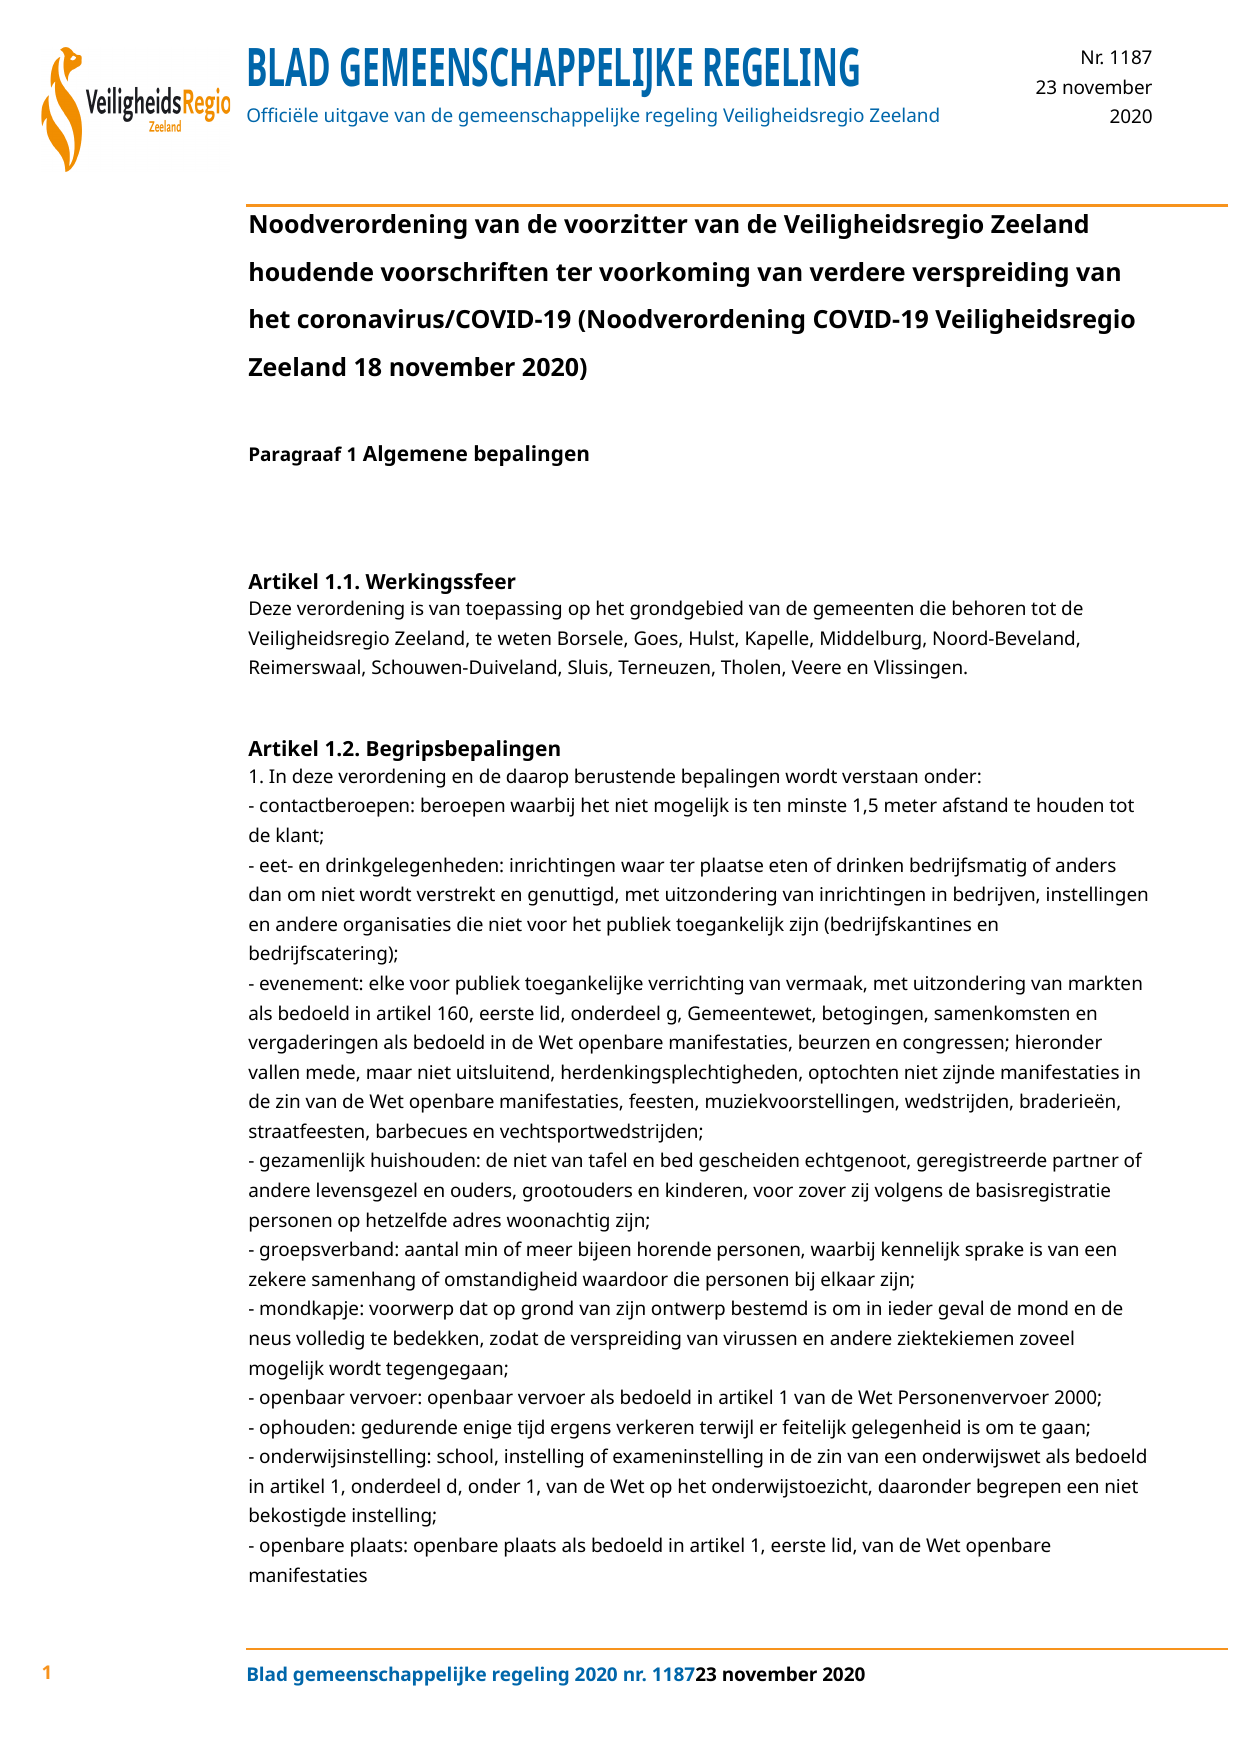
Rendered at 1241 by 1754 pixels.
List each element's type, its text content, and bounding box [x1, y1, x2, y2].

text - evenement: elke voor publiek toegankelijke verrichting van vermaak, met uitzondering van markten als bedoeld in artikel 160, eerste lid, onderdeel g, Gemeentewet, betogingen, samenkomsten en vergaderingen als bedoeld in de Wet openbare manifestaties, beurzen en congressen; hieronder vallen mede, maar niet uitsluitend, herdenkingsplechtigheden, optochten niet zijnde manifestaties in de zin van de Wet openbare manifestaties, feesten, muziekvoorstellingen, wedstrijden, braderieën, straatfeesten, barbecues en vechtsportwedstrijden; [248, 970, 1152, 1144]
text - openbaar vervoer: openbaar vervoer als bedoeld in artikel 1 van de Wet Personenvervoer 2000; [248, 1384, 1152, 1410]
text Paragraaf 1 Algemene bepalingen [248, 439, 1152, 467]
text - onderwijsinstelling: school, instelling of exameninstelling in de zin van een onderwijswet als bedoeld in artikel 1, onderdeel d, onder 1, van de Wet op het onderwijstoezicht, daaronder begrepen een niet bekostigde instelling; [248, 1443, 1152, 1528]
picture [41, 47, 231, 172]
text - ophouden: gedurende enige tijd ergens verkeren terwijl er feitelijk gelegenheid is om te gaan; [248, 1414, 1152, 1439]
text - contactberoepen: beroepen waarbij het niet mogelijk is ten minste 1,5 meter afstand te houden tot de klant; [248, 793, 1152, 848]
text - groepsverband: aantal min of meer bijeen horende personen, waarbij kennelijk sprake is van een zekere samenhang of omstandigheid waardoor die personen bij elkaar zijn; [248, 1236, 1152, 1292]
text Noodverordening van de voorzitter van de Veiligheidsregio Zeeland houdende voorschriften ter voorkoming van verdere verspreiding van het coronavirus/COVID-19 (Noodverordening COVID-19 Veiligheidsregio Zeeland 18 november 2020) [248, 207, 1152, 384]
text - eet- en drinkgelegenheden: inrichtingen waar ter plaatse eten of drinken bedrijfsmatig of anders dan om niet wordt verstrekt en genuttigd, met uitzondering van inrichtingen in bedrijven, instellingen en andere organisaties die niet voor het publiek toegankelijk zijn (bedrijfskantines en bedrijfscatering); [248, 852, 1152, 966]
text - openbare plaats: openbare plaats als bedoeld in artikel 1, eerste lid, van de Wet openbare manifestaties [248, 1532, 1152, 1587]
text - mondkapje: voorwerp dat op grond van zijn ontwerp bestemd is om in ieder geval de mond en de neus volledig te bedekken, zodat de verspreiding van virussen en andere ziektekiemen zoveel mogelijk wordt tegengegaan; [248, 1296, 1152, 1380]
text Artikel 1.2. Begripsbepalingen [248, 734, 1152, 763]
text Artikel 1.1. Werkingssfeer [248, 567, 1152, 595]
text 1. In deze verordening en de daarop berustende bepalingen wordt verstaan onder: [248, 763, 1152, 789]
text - gezamenlijk huishouden: de niet van tafel en bed gescheiden echtgenoot, geregistreerde partner of andere levensgezel en ouders, grootouders en kinderen, voor zover zij volgens de basisregistratie personen op hetzelfde adres woonachtig zijn; [248, 1148, 1152, 1232]
text Deze verordening is van toepassing op het grondgebied van de gemeenten die behoren tot de Veiligheidsregio Zeeland, te weten Borsele, Goes, Hulst, Kapelle, Middelburg, Noord-Beveland, Reimerswaal, Schouwen-Duiveland, Sluis, Terneuzen, Tholen, Veere en Vlissingen. [248, 595, 1152, 680]
